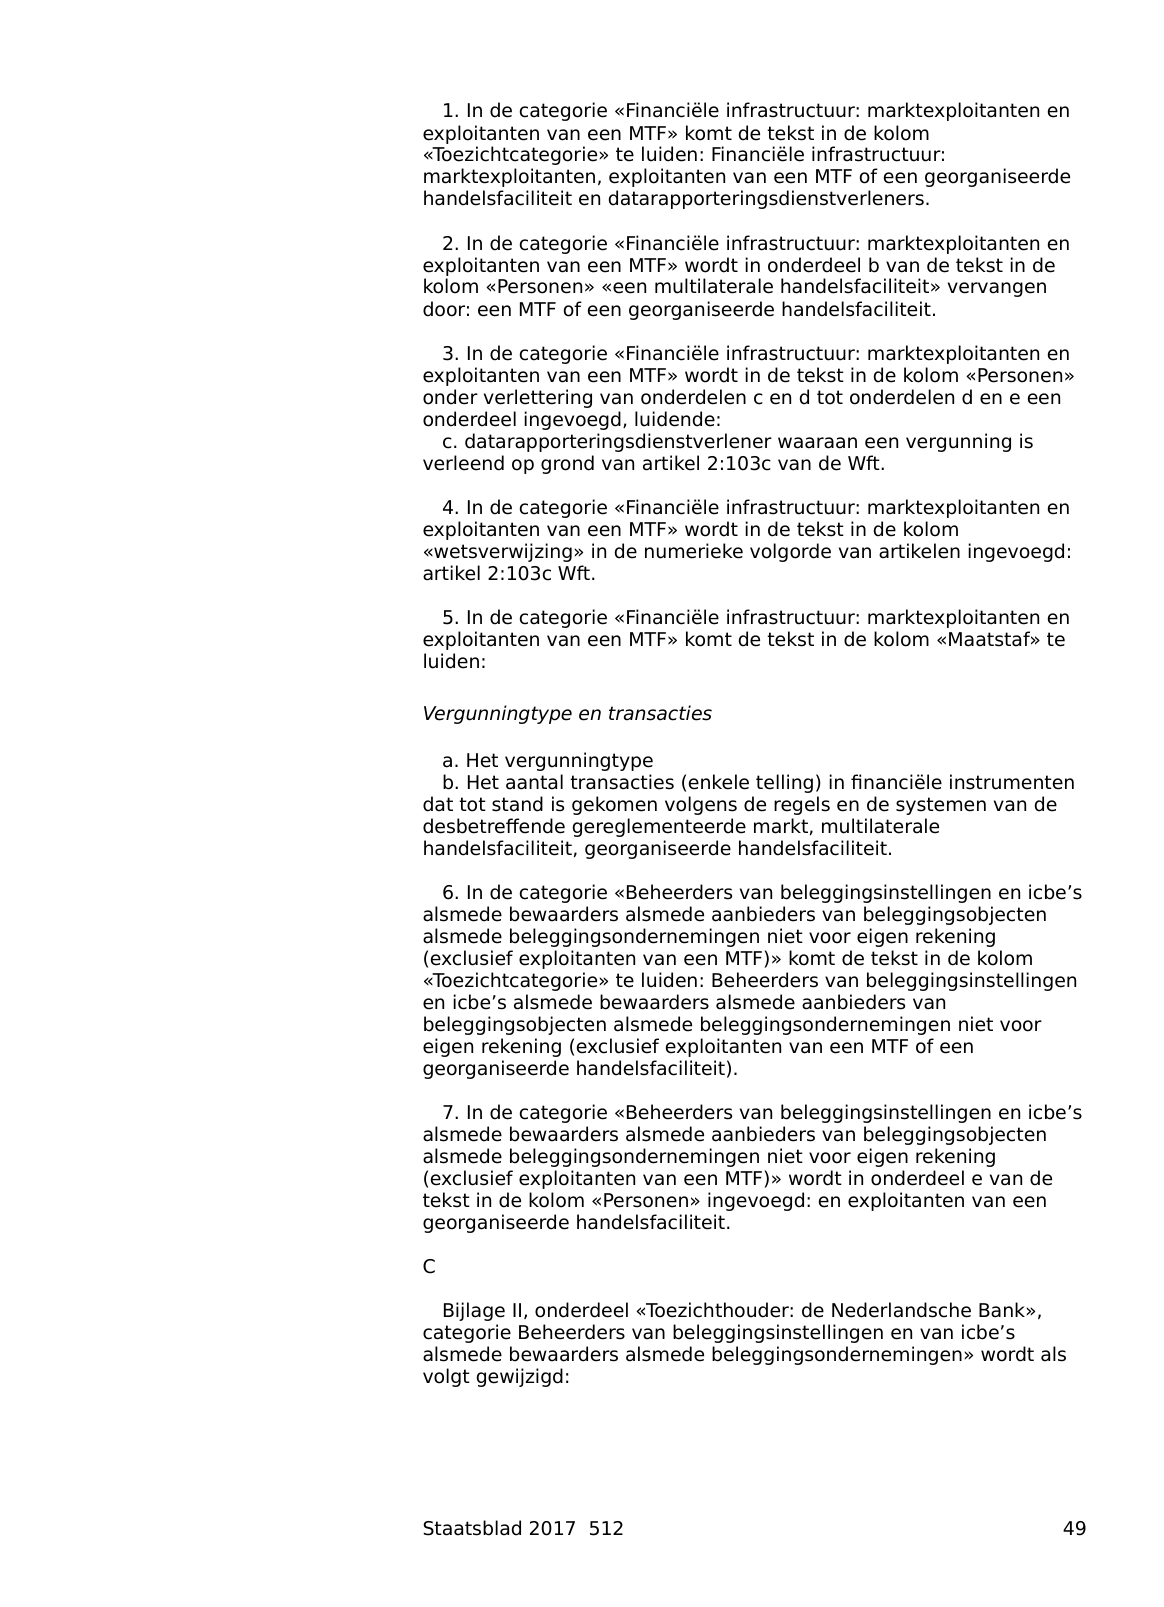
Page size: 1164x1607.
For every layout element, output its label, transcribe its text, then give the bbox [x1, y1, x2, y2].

text C [422, 1256, 1087, 1278]
text 5. In de categorie «Financiële infrastructuur: marktexploitanten en exploitanten van een MTF» komt de tekst in de kolom «Maatstaf» te luiden: [422, 607, 1087, 673]
text 2. In de categorie «Financiële infrastructuur: marktexploitanten en exploitanten van een MTF» wordt in onderdeel b van de tekst in de kolom «Personen» «een multilaterale handelsfaciliteit» vervangen door: een MTF of een georganiseerde handelsfaciliteit. [422, 232, 1087, 320]
text b. Het aantal transacties (enkele telling) in financiële instrumenten dat tot stand is gekomen volgens de regels en de systemen van de desbetreffende gereglementeerde markt, multilaterale handelsfaciliteit, georganiseerde handelsfaciliteit. [422, 772, 1087, 859]
text 7. In de categorie «Beheerders van beleggingsinstellingen en icbe’s alsmede bewaarders alsmede aanbieders van beleggingsobjecten alsmede beleggingsondernemingen niet voor eigen rekening (exclusief exploitanten van een MTF)» wordt in onderdeel e van de tekst in de kolom «Personen» ingevoegd: en exploitanten van een georganiseerde handelsfaciliteit. [422, 1102, 1087, 1234]
text 4. In de categorie «Financiële infrastructuur: marktexploitanten en exploitanten van een MTF» wordt in de tekst in de kolom «wetsverwijzing» in de numerieke volgorde van artikelen ingevoegd: artikel 2:103c Wft. [422, 497, 1087, 584]
subtitle Vergunningtype en transacties [422, 703, 1087, 725]
text 3. In de categorie «Financiële infrastructuur: marktexploitanten en exploitanten van een MTF» wordt in de tekst in de kolom «Personen» onder verlettering van onderdelen c en d tot onderdelen d en e een onderdeel ingevoegd, luidende: [422, 343, 1087, 431]
text a. Het vergunningtype [422, 750, 1087, 772]
text 1. In de categorie «Financiële infrastructuur: marktexploitanten en exploitanten van een MTF» komt de tekst in de kolom «Toezichtcategorie» te luiden: Financiële infrastructuur: marktexploitanten, exploitanten van een MTF of een georganiseerde handelsfaciliteit en datarapporteringsdienstverleners. [422, 100, 1087, 210]
text Bijlage II, onderdeel «Toezichthouder: de Nederlandsche Bank», categorie Beheerders van beleggingsinstellingen en van icbe’s alsmede bewaarders alsmede beleggingsondernemingen» wordt als volgt gewijzigd: [422, 1300, 1087, 1388]
text c. datarapporteringsdienstverlener waaraan een vergunning is verleend op grond van artikel 2:103c van de Wft. [422, 431, 1087, 474]
text 6. In de categorie «Beheerders van beleggingsinstellingen en icbe’s alsmede bewaarders alsmede aanbieders van beleggingsobjecten alsmede beleggingsondernemingen niet voor eigen rekening (exclusief exploitanten van een MTF)» komt de tekst in de kolom «Toezichtcategorie» te luiden: Beheerders van beleggingsinstellingen en icbe’s alsmede bewaarders alsmede aanbieders van beleggingsobjecten alsmede beleggingsondernemingen niet voor eigen rekening (exclusief exploitanten van een MTF of een georganiseerde handelsfaciliteit). [422, 882, 1087, 1079]
